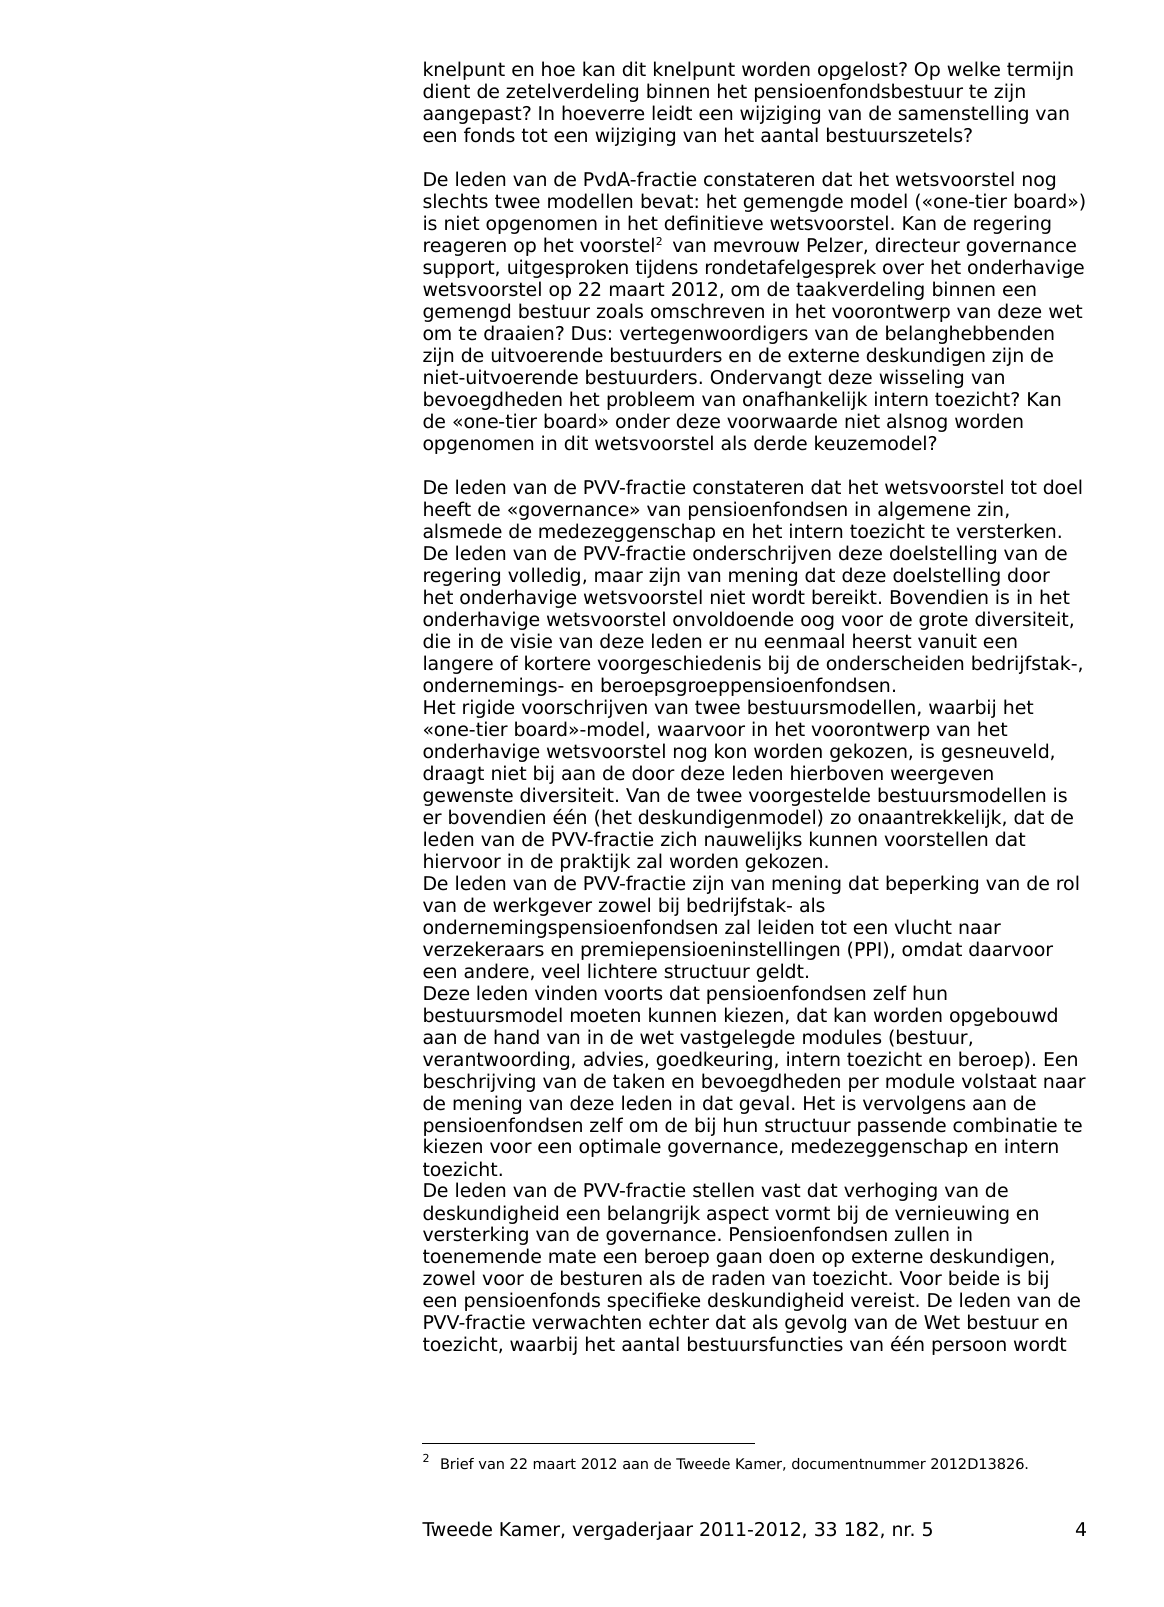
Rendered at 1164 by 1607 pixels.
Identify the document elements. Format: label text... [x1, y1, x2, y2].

text Deze leden vinden voorts dat pensioenfondsen zelf hun bestuursmodel moeten kunnen kiezen, dat kan worden opgebouwd aan de hand van in de wet vastgelegde modules (bestuur, verantwoording, advies, goedkeuring, intern toezicht en beroep). Een beschrijving van de taken en bevoegdheden per module volstaat naar de mening van deze leden in dat geval. Het is vervolgens aan de pensioenfondsen zelf om de bij hun structuur passende combinatie te kiezen voor een optimale governance, medezeggenschap en intern toezicht. [422, 983, 1087, 1180]
text De leden van de PvdA-fractie constateren dat het wetsvoorstel nog slechts twee modellen bevat: het gemengde model («one-tier board») is niet opgenomen in het definitieve wetsvoorstel. Kan de regering reageren op het voorstel van mevrouw Pelzer, directeur governance support, uitgesproken tijdens rondetafelgesprek over het onderhavige wetsvoorstel op 22 maart 2012, om de taakverdeling binnen een gemengd bestuur zoals omschreven in het voorontwerp van deze wet om te draaien? Dus: vertegenwoordigers van de belanghebbenden zijn de uitvoerende bestuurders en de externe deskundigen zijn de niet-uitvoerende bestuurders. Ondervangt deze wisseling van bevoegdheden het probleem van onafhankelijk intern toezicht? Kan de «one-tier board» onder deze voorwaarde niet alsnog worden opgenomen in dit wetsvoorstel als derde keuzemodel? [422, 169, 1087, 455]
text Brief van 22 maart 2012 aan de Tweede Kamer, documentnummer 2012D13826. [422, 1452, 1087, 1474]
text knelpunt en hoe kan dit knelpunt worden opgelost? Op welke termijn dient de zetelverdeling binnen het pensioenfondsbestuur te zijn aangepast? In hoeverre leidt een wijziging van de samenstelling van een fonds tot een wijziging van het aantal bestuurszetels? [422, 59, 1087, 147]
text De leden van de PVV-fractie constateren dat het wetsvoorstel tot doel heeft de «governance» van pensioenfondsen in algemene zin, alsmede de medezeggenschap en het intern toezicht te versterken. De leden van de PVV-fractie onderschrijven deze doelstelling van de regering volledig, maar zijn van mening dat deze doelstelling door het onderhavige wetsvoorstel niet wordt bereikt. Bovendien is in het onderhavige wetsvoorstel onvoldoende oog voor de grote diversiteit, die in de visie van deze leden er nu eenmaal heerst vanuit een langere of kortere voorgeschiedenis bij de onderscheiden bedrijfstak-, ondernemings- en beroepsgroeppensioenfondsen. [422, 477, 1087, 697]
text De leden van de PVV-fractie stellen vast dat verhoging van de deskundigheid een belangrijk aspect vormt bij de vernieuwing en versterking van de governance. Pensioenfondsen zullen in toenemende mate een beroep gaan doen op externe deskundigen, zowel voor de besturen als de raden van toezicht. Voor beide is bij een pensioenfonds specifieke deskundigheid vereist. De leden van de PVV-fractie verwachten echter dat als gevolg van de Wet bestuur en toezicht, waarbij het aantal bestuursfuncties van één persoon wordt [422, 1180, 1087, 1356]
text De leden van de PVV-fractie zijn van mening dat beperking van de rol van de werkgever zowel bij bedrijfstak- als ondernemingspensioenfondsen zal leiden tot een vlucht naar verzekeraars en premiepensioeninstellingen (PPI), omdat daarvoor een andere, veel lichtere structuur geldt. [422, 873, 1087, 983]
text Het rigide voorschrijven van twee bestuursmodellen, waarbij het «one-tier board»-model, waarvoor in het voorontwerp van het onderhavige wetsvoorstel nog kon worden gekozen, is gesneuveld, draagt niet bij aan de door deze leden hierboven weergeven gewenste diversiteit. Van de twee voorgestelde bestuursmodellen is er bovendien één (het deskundigenmodel) zo onaantrekkelijk, dat de leden van de PVV-fractie zich nauwelijks kunnen voorstellen dat hiervoor in de praktijk zal worden gekozen. [422, 697, 1087, 873]
